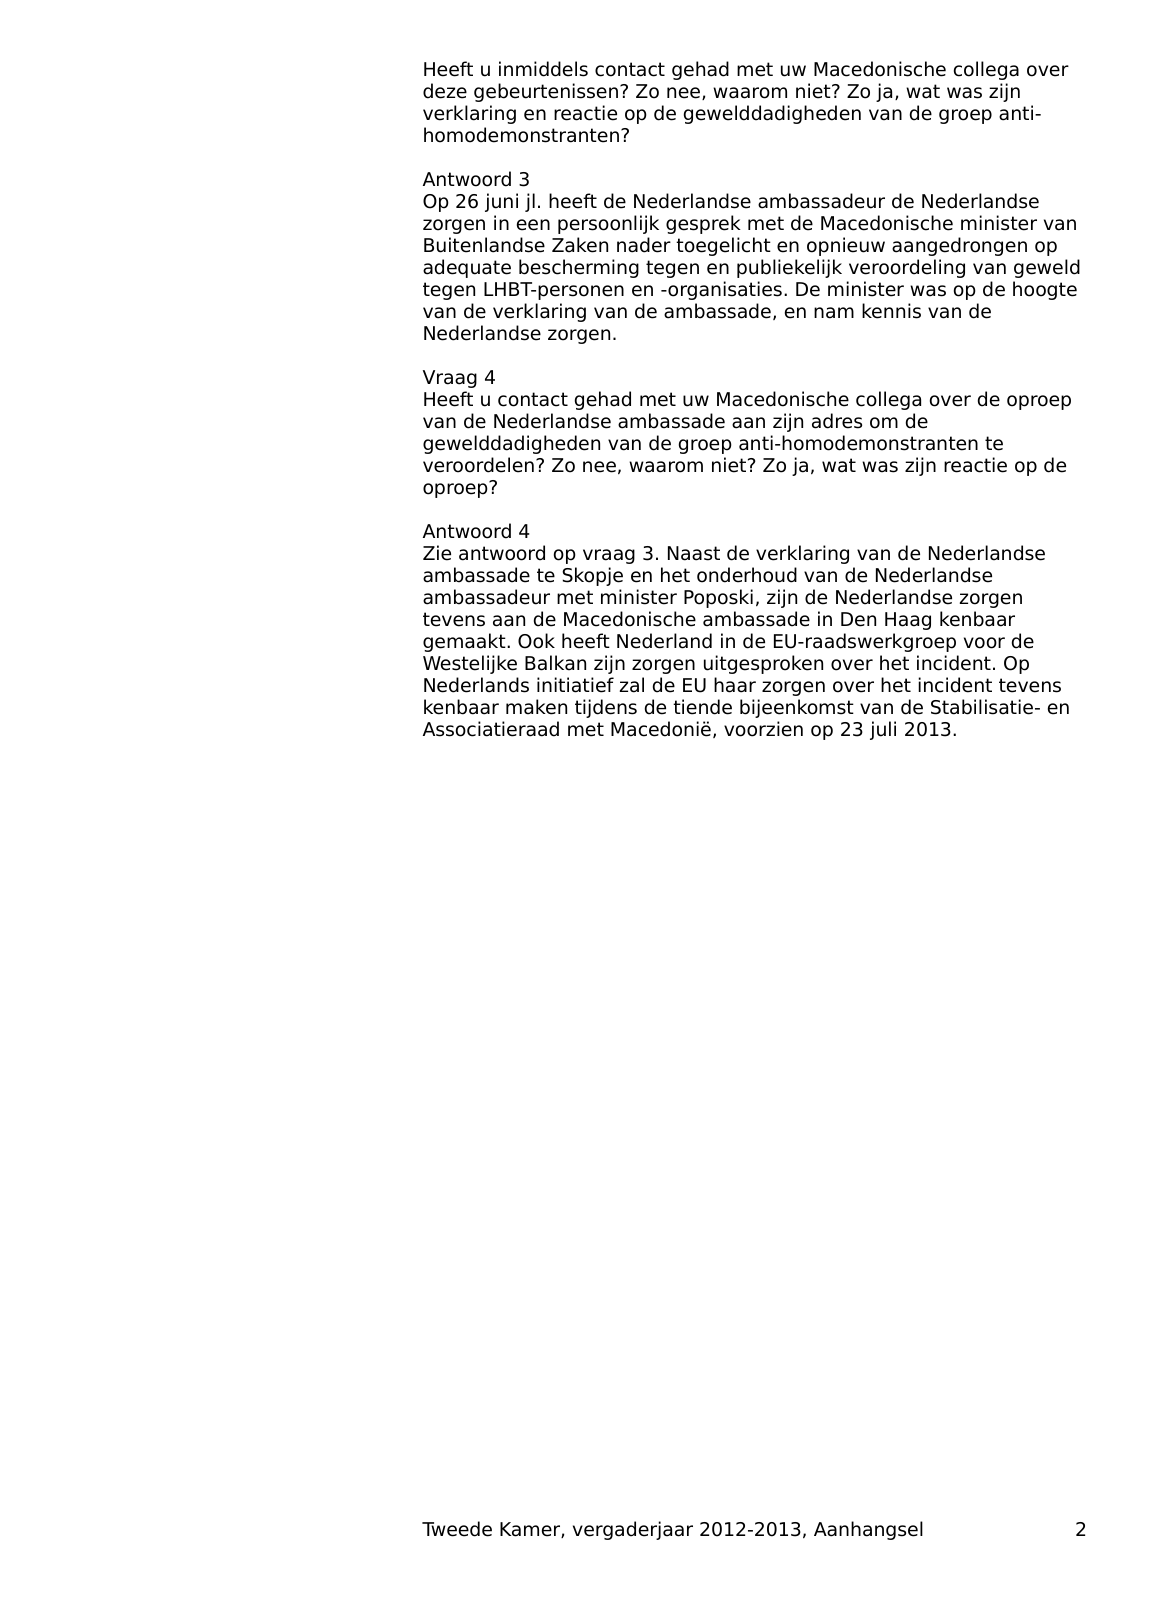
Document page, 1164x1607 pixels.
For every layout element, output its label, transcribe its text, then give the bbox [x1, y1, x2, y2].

text Antwoord 3 [422, 169, 1087, 191]
text Zie antwoord op vraag 3. Naast de verklaring van de Nederlandse ambassade te Skopje en het onderhoud van de Nederlandse ambassadeur met minister Poposki, zijn de Nederlandse zorgen tevens aan de Macedonische ambassade in Den Haag kenbaar gemaakt. Ook heeft Nederland in de EU-raadswerkgroep voor de Westelijke Balkan zijn zorgen uitgesproken over het incident. Op Nederlands initiatief zal de EU haar zorgen over het incident tevens kenbaar maken tijdens de tiende bijeenkomst van de Stabilisatie- en Associatieraad met Macedonië, voorzien op 23 juli 2013. [422, 543, 1087, 741]
text Antwoord 4 [422, 521, 1087, 543]
text Heeft u contact gehad met uw Macedonische collega over de oproep van de Nederlandse ambassade aan zijn adres om de gewelddadigheden van de groep anti-homodemonstranten te veroordelen? Zo nee, waarom niet? Zo ja, wat was zijn reactie op de oproep? [422, 389, 1087, 499]
text Vraag 4 [422, 367, 1087, 389]
text Op 26 juni jl. heeft de Nederlandse ambassadeur de Nederlandse zorgen in een persoonlijk gesprek met de Macedonische minister van Buitenlandse Zaken nader toegelicht en opnieuw aangedrongen op adequate bescherming tegen en publiekelijk veroordeling van geweld tegen LHBT-personen en -organisaties. De minister was op de hoogte van de verklaring van de ambassade, en nam kennis van de Nederlandse zorgen. [422, 191, 1087, 345]
text Heeft u inmiddels contact gehad met uw Macedonische collega over deze gebeurtenissen? Zo nee, waarom niet? Zo ja, wat was zijn verklaring en reactie op de gewelddadigheden van de groep anti-homodemonstranten? [422, 59, 1087, 147]
